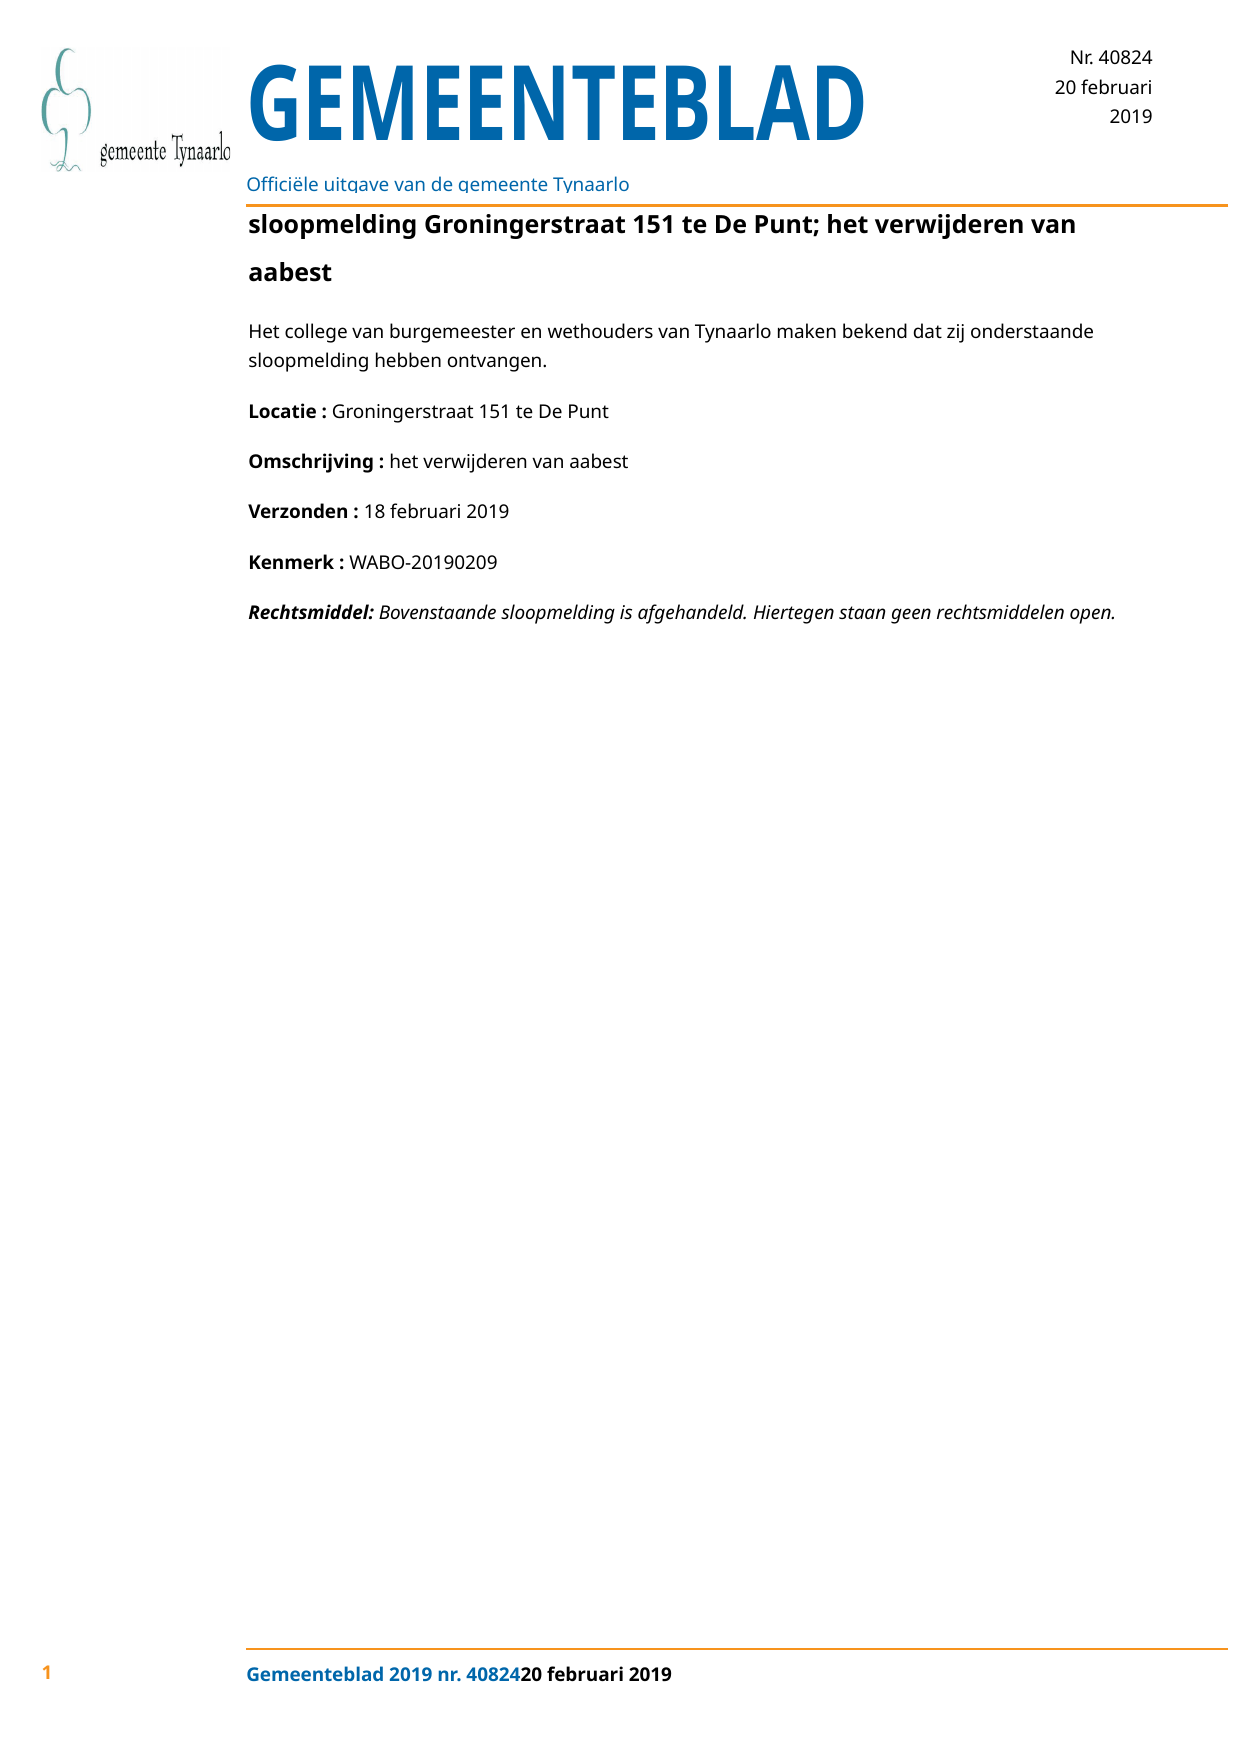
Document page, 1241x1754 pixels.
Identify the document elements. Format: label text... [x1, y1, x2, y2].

text Rechtsmiddel: Bovenstaande sloopmelding is afgehandeld. Hiertegen staan geen rechtsmiddelen open. [248, 599, 1152, 625]
text Verzonden : 18 februari 2019 [248, 499, 1152, 524]
text sloopmelding Groningerstraat 151 te De Punt; het verwijderen van aabest [248, 207, 1152, 288]
text Het college van burgemeester en wethouders van Tynaarlo maken bekend dat zij onderstaande sloopmelding hebben ontvangen. [248, 318, 1152, 373]
picture [41, 47, 231, 172]
text Omschrijving : het verwijderen van aabest [248, 448, 1152, 474]
text Kenmerk : WABO-20190209 [248, 549, 1152, 575]
text Locatie : Groningerstraat 151 te De Punt [248, 398, 1152, 424]
